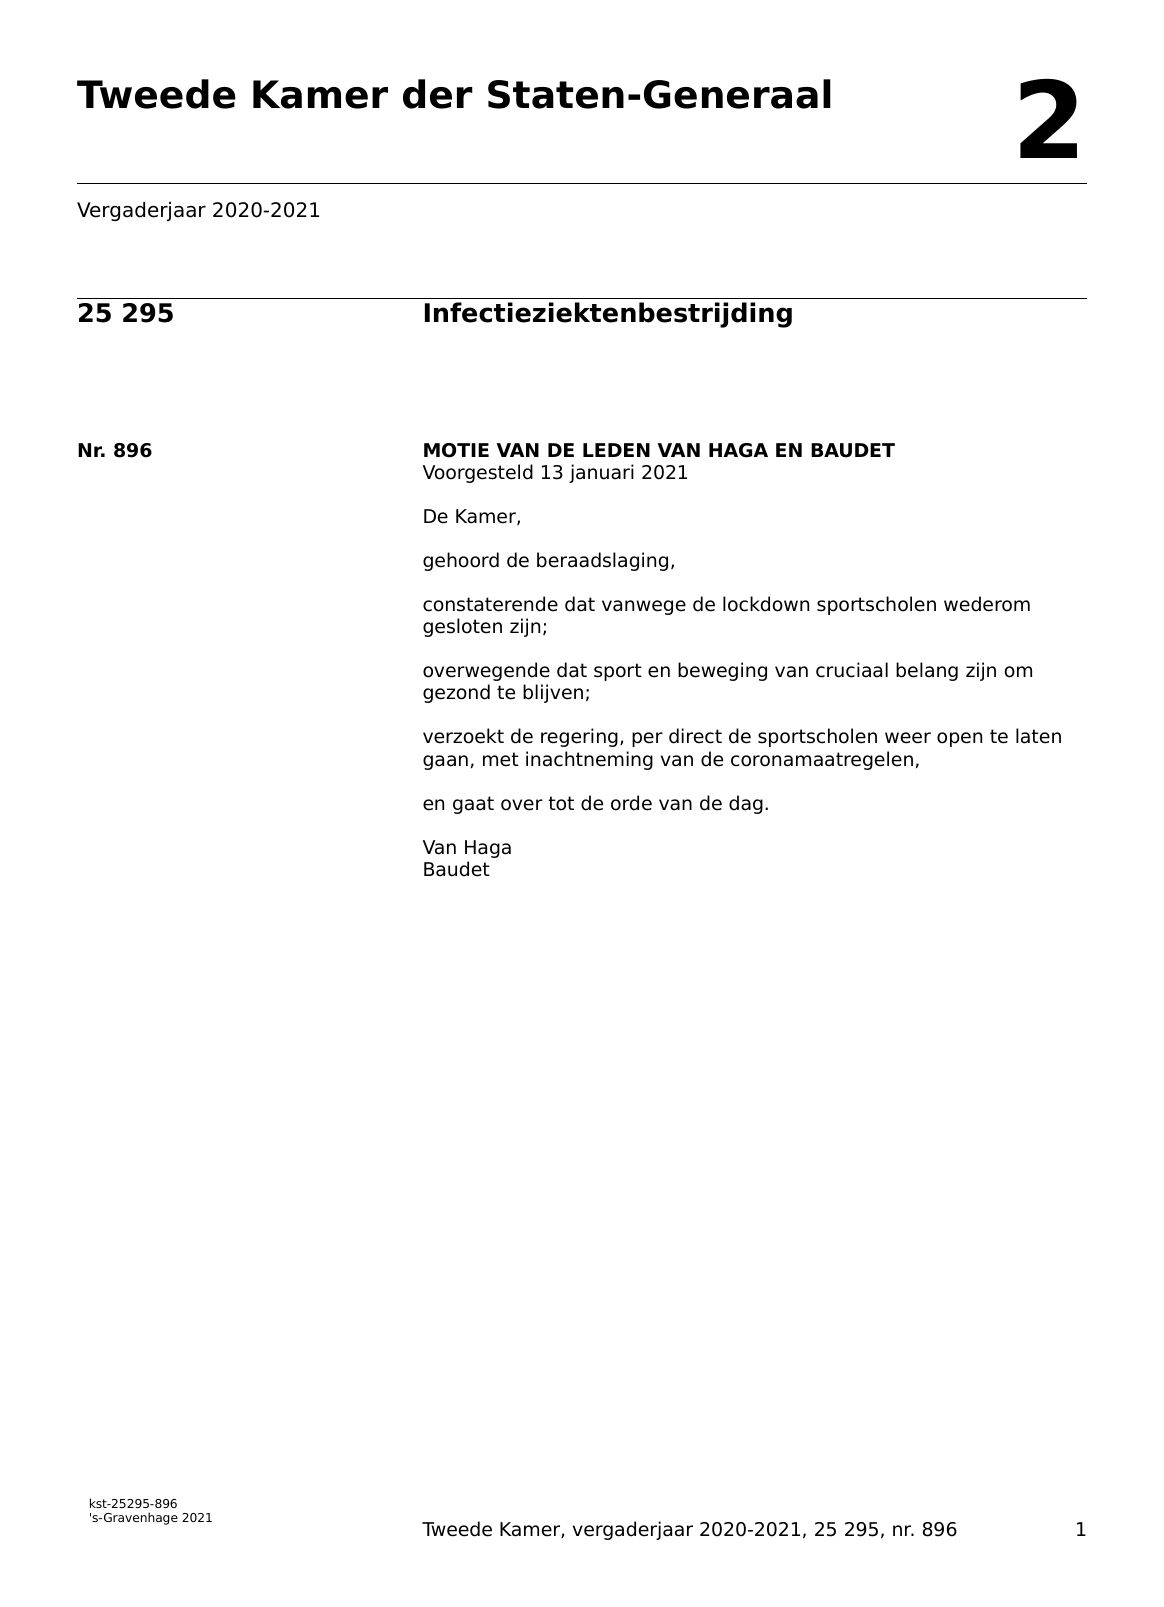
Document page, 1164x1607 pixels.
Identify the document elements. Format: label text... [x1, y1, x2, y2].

text Voorgesteld 13 januari 2021 [422, 462, 1087, 484]
text De Kamer, [422, 506, 1087, 528]
text constaterende dat vanwege de lockdown sportscholen wederom gesloten zijn; [422, 594, 1087, 638]
text Baudet [422, 859, 1087, 881]
table_cell Vergaderjaar 2020-2021 [77, 184, 1087, 298]
table_header 2 [886, 59, 1087, 183]
text kst-25295-896 [88, 1497, 323, 1511]
text 's-Gravenhage 2021 [88, 1511, 323, 1525]
subtitle 25 295 Infectieziektenbestrijding [77, 299, 1087, 329]
subtitle Nr. 896 MOTIE VAN DE LEDEN VAN HAGA EN BAUDET [77, 440, 1087, 462]
text overwegende dat sport en beweging van cruciaal belang zijn om gezond te blijven; [422, 660, 1087, 704]
text en gaat over tot de orde van de dag. [422, 793, 1087, 814]
table_header Tweede Kamer der Staten-Generaal [77, 59, 886, 183]
text verzoekt de regering, per direct de sportscholen weer open te laten gaan, met inachtneming van de coronamaatregelen, [422, 726, 1087, 770]
text Van Haga [422, 837, 1087, 859]
text gehoord de beraadslaging, [422, 550, 1087, 572]
